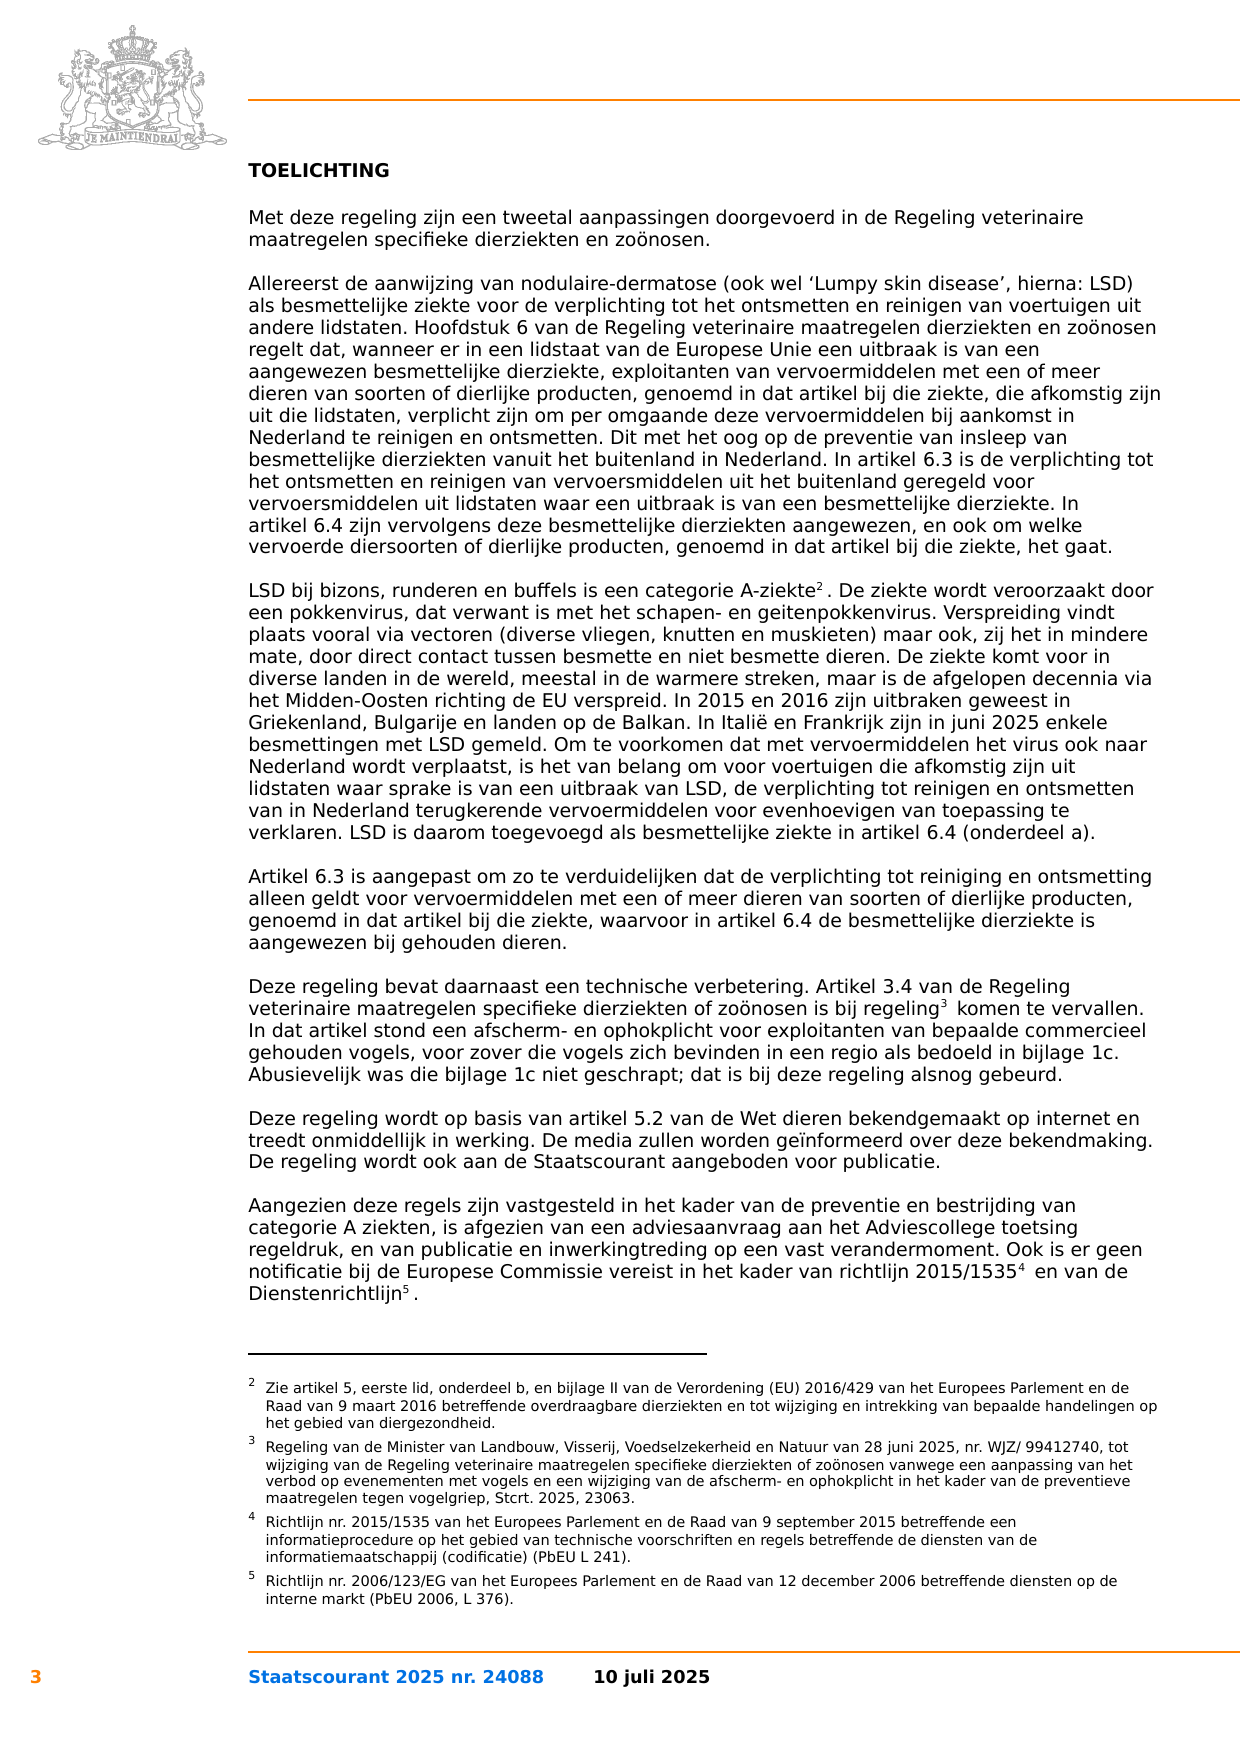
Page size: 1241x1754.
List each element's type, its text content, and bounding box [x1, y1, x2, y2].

text Regeling van de Minister van Landbouw, Visserij, Voedselzekerheid en Natuur van 28 juni 2025, nr. WJZ/ 99412740, tot wijziging van de Regeling veterinaire maatregelen specifieke dierziekten of zoönosen vanwege een aanpassing van het verbod op evenementen met vogels en een wijziging van de afscherm- en ophokplicht in het kader van de preventieve maatregelen tegen vogelgriep, Stcrt. 2025, 23063. [248, 1434, 1163, 1507]
text Aangezien deze regels zijn vastgesteld in het kader van de preventie en bestrijding van categorie A ziekten, is afgezien van een adviesaanvraag aan het Adviescollege toetsing regeldruk, en van publicatie en inwerkingtreding op een vast verandermoment. Ook is er geen notificatie bij de Europese Commissie vereist in het kader van richtlijn 2015/1535 en van de Dienstenrichtlijn. [248, 1195, 1163, 1305]
text Deze regeling wordt op basis van artikel 5.2 van de Wet dieren bekendgemaakt op internet en treedt onmiddellijk in werking. De media zullen worden geïnformeerd over deze bekendmaking. De regeling wordt ook aan de Staatscourant aangeboden voor publicatie. [248, 1107, 1163, 1173]
picture [38, 25, 227, 150]
subtitle TOELICHTING [248, 160, 1163, 182]
text Allereerst de aanwijzing van nodulaire-dermatose (ook wel ‘Lumpy skin disease’, hierna: LSD) als besmettelijke ziekte voor de verplichting tot het ontsmetten en reinigen van voertuigen uit andere lidstaten. Hoofdstuk 6 van de Regeling veterinaire maatregelen dierziekten en zoönosen regelt dat, wanneer er in een lidstaat van de Europese Unie een uitbraak is van een aangewezen besmettelijke dierziekte, exploitanten van vervoermiddelen met een of meer dieren van soorten of dierlijke producten, genoemd in dat artikel bij die ziekte, die afkomstig zijn uit die lidstaten, verplicht zijn om per omgaande deze vervoermiddelen bij aankomst in Nederland te reinigen en ontsmetten. Dit met het oog op de preventie van insleep van besmettelijke dierziekten vanuit het buitenland in Nederland. In artikel 6.3 is de verplichting tot het ontsmetten en reinigen van vervoersmiddelen uit het buitenland geregeld voor vervoersmiddelen uit lidstaten waar een uitbraak is van een besmettelijke dierziekte. In artikel 6.4 zijn vervolgens deze besmettelijke dierziekten aangewezen, en ook om welke vervoerde diersoorten of dierlijke producten, genoemd in dat artikel bij die ziekte, het gaat. [248, 273, 1163, 558]
text Richtlijn nr. 2006/123/EG van het Europees Parlement en de Raad van 12 december 2006 betreffende diensten op de interne markt (PbEU 2006, L 376). [248, 1569, 1163, 1608]
text Richtlijn nr. 2015/1535 van het Europees Parlement en de Raad van 9 september 2015 betreffende een informatieprocedure op het gebied van technische voorschriften en regels betreffende de diensten van de informatiemaatschappij (codificatie) (PbEU L 241). [248, 1510, 1163, 1566]
text Artikel 6.3 is aangepast om zo te verduidelijken dat de verplichting tot reiniging en ontsmetting alleen geldt voor vervoermiddelen met een of meer dieren van soorten of dierlijke producten, genoemd in dat artikel bij die ziekte, waarvoor in artikel 6.4 de besmettelijke dierziekte is aangewezen bij gehouden dieren. [248, 866, 1163, 954]
text Zie artikel 5, eerste lid, onderdeel b, en bijlage II van de Verordening (EU) 2016/429 van het Europees Parlement en de Raad van 9 maart 2016 betreffende overdraagbare dierziekten en tot wijziging en intrekking van bepaalde handelingen op het gebied van diergezondheid. [248, 1376, 1163, 1432]
text LSD bij bizons, runderen en buffels is een categorie A-ziekte. De ziekte wordt veroorzaakt door een pokkenvirus, dat verwant is met het schapen- en geitenpokkenvirus. Verspreiding vindt plaats vooral via vectoren (diverse vliegen, knutten en muskieten) maar ook, zij het in mindere mate, door direct contact tussen besmette en niet besmette dieren. De ziekte komt voor in diverse landen in de wereld, meestal in de warmere streken, maar is de afgelopen decennia via het Midden-Oosten richting de EU verspreid. In 2015 en 2016 zijn uitbraken geweest in Griekenland, Bulgarije en landen op de Balkan. In Italië en Frankrijk zijn in juni 2025 enkele besmettingen met LSD gemeld. Om te voorkomen dat met vervoermiddelen het virus ook naar Nederland wordt verplaatst, is het van belang om voor voertuigen die afkomstig zijn uit lidstaten waar sprake is van een uitbraak van LSD, de verplichting tot reinigen en ontsmetten van in Nederland terugkerende vervoermiddelen voor evenhoevigen van toepassing te verklaren. LSD is daarom toegevoegd als besmettelijke ziekte in artikel 6.4 (onderdeel a). [248, 580, 1163, 844]
text Deze regeling bevat daarnaast een technische verbetering. Artikel 3.4 van de Regeling veterinaire maatregelen specifieke dierziekten of zoönosen is bij regeling komen te vervallen. In dat artikel stond een afscherm- en ophokplicht voor exploitanten van bepaalde commercieel gehouden vogels, voor zover die vogels zich bevinden in een regio als bedoeld in bijlage 1c. Abusievelijk was die bijlage 1c niet geschrapt; dat is bij deze regeling alsnog gebeurd. [248, 976, 1163, 1086]
text Met deze regeling zijn een tweetal aanpassingen doorgevoerd in de Regeling veterinaire maatregelen specifieke dierziekten en zoönosen. [248, 207, 1163, 251]
